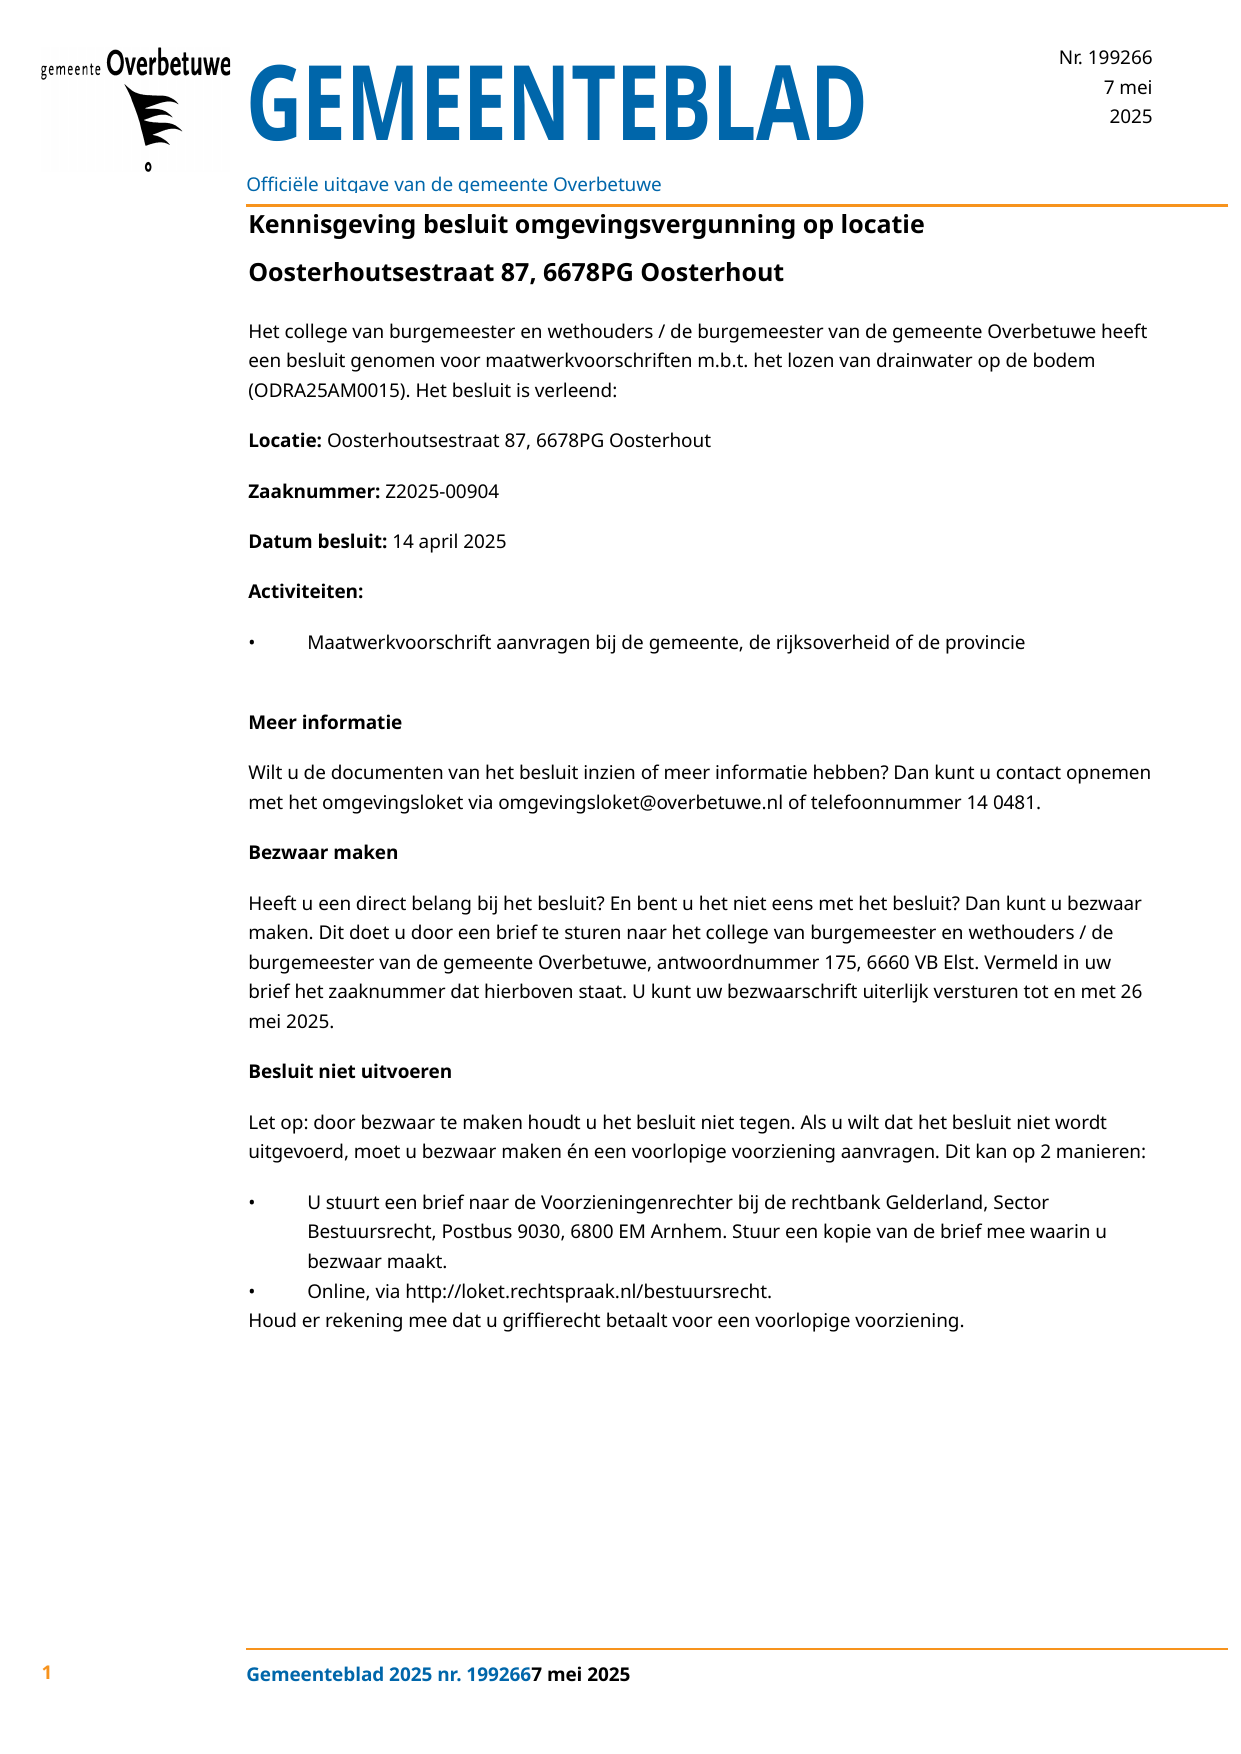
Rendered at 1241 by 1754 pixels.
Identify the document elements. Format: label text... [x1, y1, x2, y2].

text Houd er rekening mee dat u griffierecht betaalt voor een voorlopige voorziening. [248, 1307, 1152, 1333]
text Datum besluit: 14 april 2025 [248, 528, 1152, 554]
text Activiteiten: [248, 579, 1152, 604]
text Kennisgeving besluit omgevingsvergunning op locatie Oosterhoutsestraat 87, 6678PG Oosterhout [248, 207, 1152, 288]
text Zaaknummer: Z2025-00904 [248, 478, 1152, 504]
text Bezwaar maken [248, 839, 1152, 865]
text Besluit niet uitvoeren [248, 1059, 1152, 1084]
list U stuurt een brief naar de Voorzieningenrechter bij de rechtbank Gelderland, Sector Bestuursrecht, Postbus 9030, 6800 EM Arnhem. Stuur een kopie van de brief mee waarin u bezwaar maakt. [248, 1189, 1152, 1274]
text Het college van burgemeester en wethouders / de burgemeester van de gemeente Overbetuwe heeft een besluit genomen voor maatwerkvoorschriften m.b.t. het lozen van drainwater op de bodem (ODRA25AM0015). Het besluit is verleend: [248, 318, 1152, 403]
text Meer informatie [248, 709, 1152, 735]
text Heeft u een direct belang bij het besluit? En bent u het niet eens met het besluit? Dan kunt u bezwaar maken. Dit doet u door een brief te sturen naar het college van burgemeester en wethouders / de burgemeester van de gemeente Overbetuwe, antwoordnummer 175, 6660 VB Elst. Vermeld in uw brief het zaaknummer dat hierboven staat. U kunt uw bezwaarschrift uiterlijk versturen tot en met 26 mei 2025. [248, 890, 1152, 1034]
text Wilt u de documenten van het besluit inzien of meer informatie hebben? Dan kunt u contact opnemen met het omgevingsloket via omgevingsloket@overbetuwe.nl of telefoonnummer 14 0481. [248, 759, 1152, 815]
text Let op: door bezwaar te maken houdt u het besluit niet tegen. Als u wilt dat het besluit niet wordt uitgevoerd, moet u bezwaar maken én een voorlopige voorziening aanvragen. Dit kan op 2 manieren: [248, 1109, 1152, 1164]
text Locatie: Oosterhoutsestraat 87, 6678PG Oosterhout [248, 427, 1152, 453]
list Online, via http://loket.rechtspraak.nl/bestuursrecht. [248, 1278, 1152, 1304]
picture [41, 47, 231, 172]
list Maatwerkvoorschrift aanvragen bij de gemeente, de rijksoverheid of de provincie [248, 629, 1152, 655]
